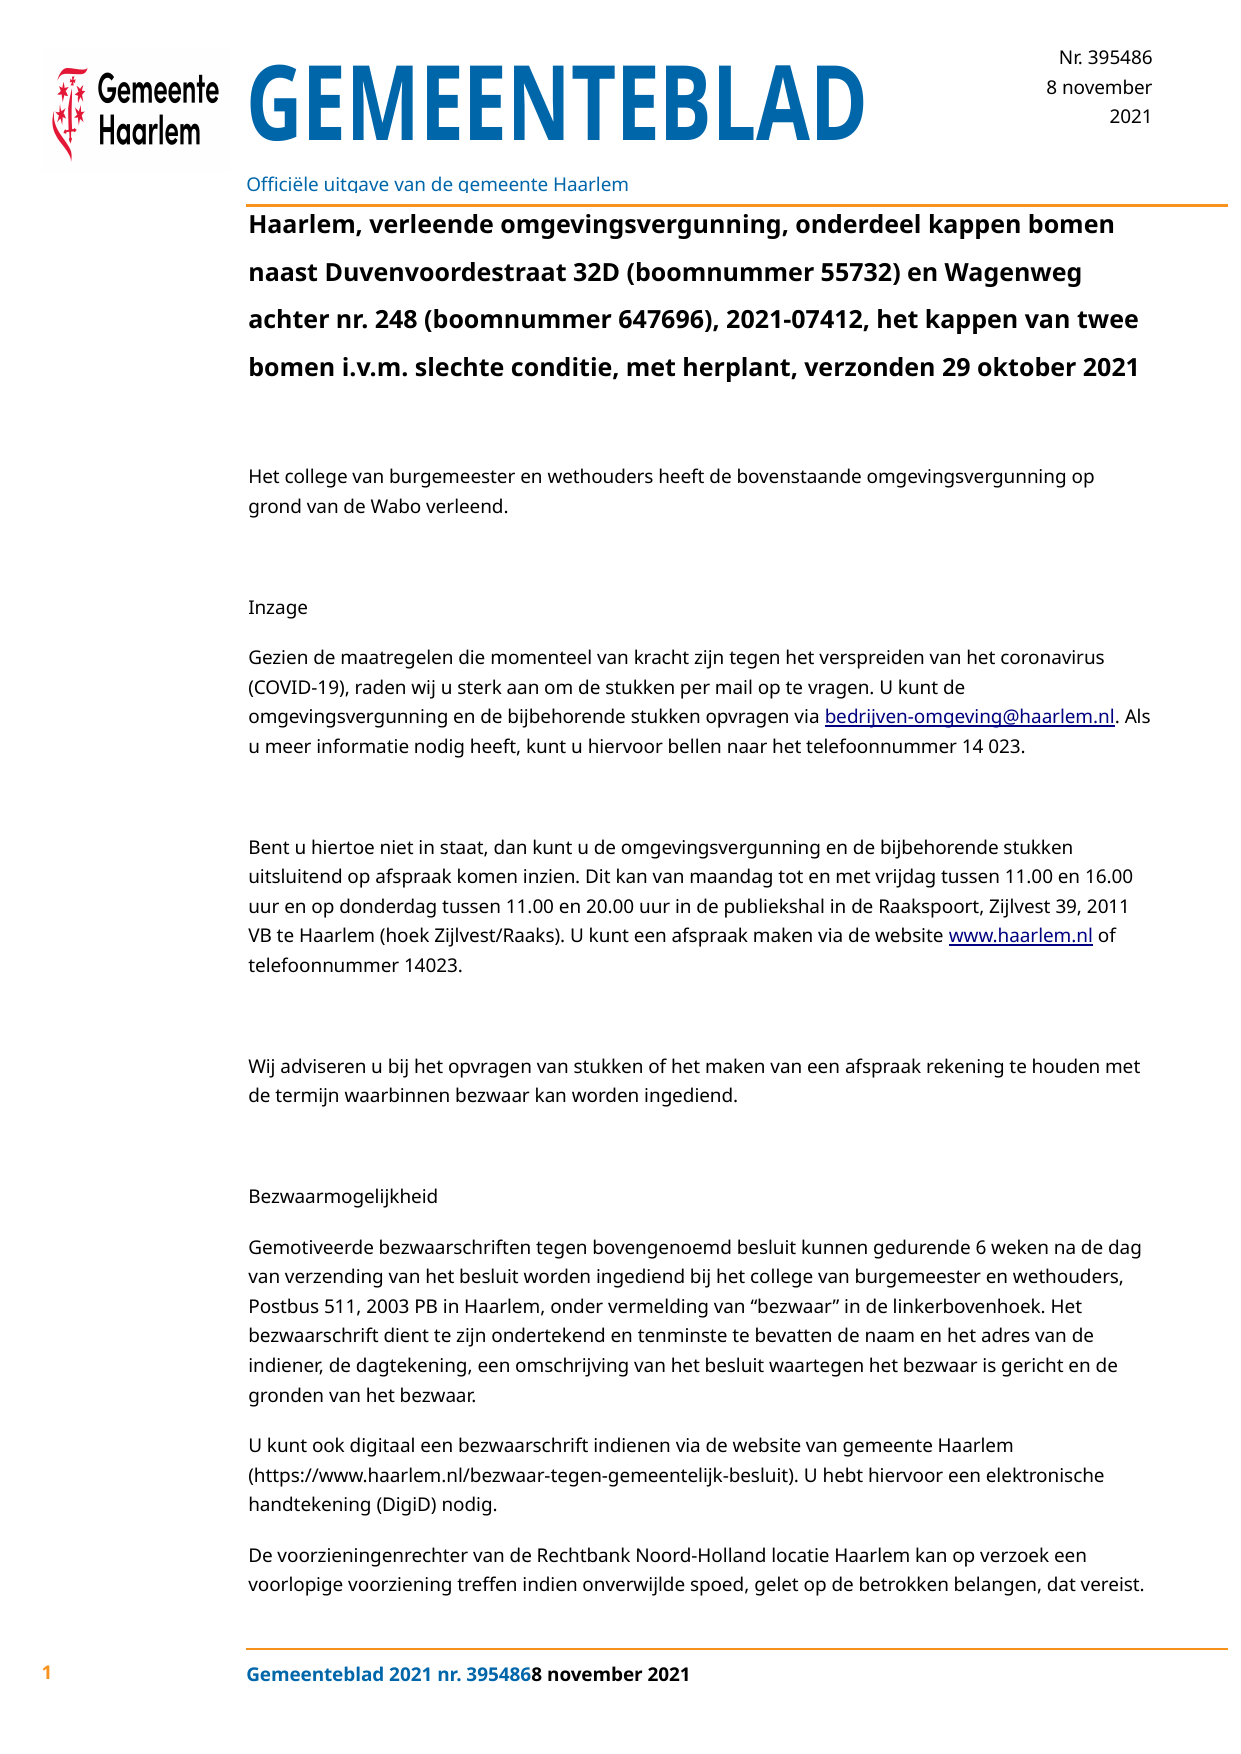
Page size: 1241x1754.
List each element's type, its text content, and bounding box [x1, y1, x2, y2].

text Wij adviseren u bij het opvragen van stukken of het maken van een afspraak rekening te houden met de termijn waarbinnen bezwaar kan worden ingediend. [248, 1053, 1152, 1108]
text De voorzieningenrechter van de Rechtbank Noord-Holland locatie Haarlem kan op verzoek een voorlopige voorziening treffen indien onverwijlde spoed, gelet op de betrokken belangen, dat vereist. [248, 1542, 1152, 1597]
text Bezwaarmogelijkheid [248, 1183, 1152, 1209]
text Haarlem, verleende omgevingsvergunning, onderdeel kappen bomen naast Duvenvoordestraat 32D (boomnummer 55732) en Wagenweg achter nr. 248 (boomnummer 647696), 2021-07412, het kappen van twee bomen i.v.m. slechte conditie, met herplant, verzonden 29 oktober 2021 [248, 207, 1152, 384]
text Bent u hiertoe niet in staat, dan kunt u de omgevingsvergunning en de bijbehorende stukken uitsluitend op afspraak komen inzien. Dit kan van maandag tot en met vrijdag tussen 11.00 en 16.00 uur en op donderdag tussen 11.00 en 20.00 uur in de publiekshal in de Raakspoort, Zijlvest 39, 2011 VB te Haarlem (hoek Zijlvest/Raaks). U kunt een afspraak maken via de website www.haarlem.nl of telefoonnummer 14023. [248, 834, 1152, 978]
text Inzage [248, 594, 1152, 620]
text Het college van burgemeester en wethouders heeft de bovenstaande omgevingsvergunning op grond van de Wabo verleend. [248, 463, 1152, 519]
text Gezien de maatregelen die momenteel van kracht zijn tegen het verspreiden van het coronavirus (COVID-19), raden wij u sterk aan om de stukken per mail op te vragen. U kunt de omgevingsvergunning en de bijbehorende stukken opvragen via bedrijven-omgeving@haarlem.nl. Als u meer informatie nodig heeft, kunt u hiervoor bellen naar het telefoonnummer 14 023. [248, 644, 1152, 759]
text Gemotiveerde bezwaarschriften tegen bovengenoemd besluit kunnen gedurende 6 weken na de dag van verzending van het besluit worden ingediend bij het college van burgemeester en wethouders, Postbus 511, 2003 PB in Haarlem, onder vermelding van “bezwaar” in de linkerbovenhoek. Het bezwaarschrift dient te zijn ondertekend en tenminste te bevatten de naam en het adres van de indiener, de dagtekening, een omschrijving van het besluit waartegen het bezwaar is gericht en de gronden van het bezwaar. [248, 1234, 1152, 1408]
text U kunt ook digitaal een bezwaarschrift indienen via de website van gemeente Haarlem (https://www.haarlem.nl/bezwaar-tegen-gemeentelijk-besluit). U hebt hiervoor een elektronische handtekening (DigiD) nodig. [248, 1432, 1152, 1517]
picture [41, 47, 231, 172]
